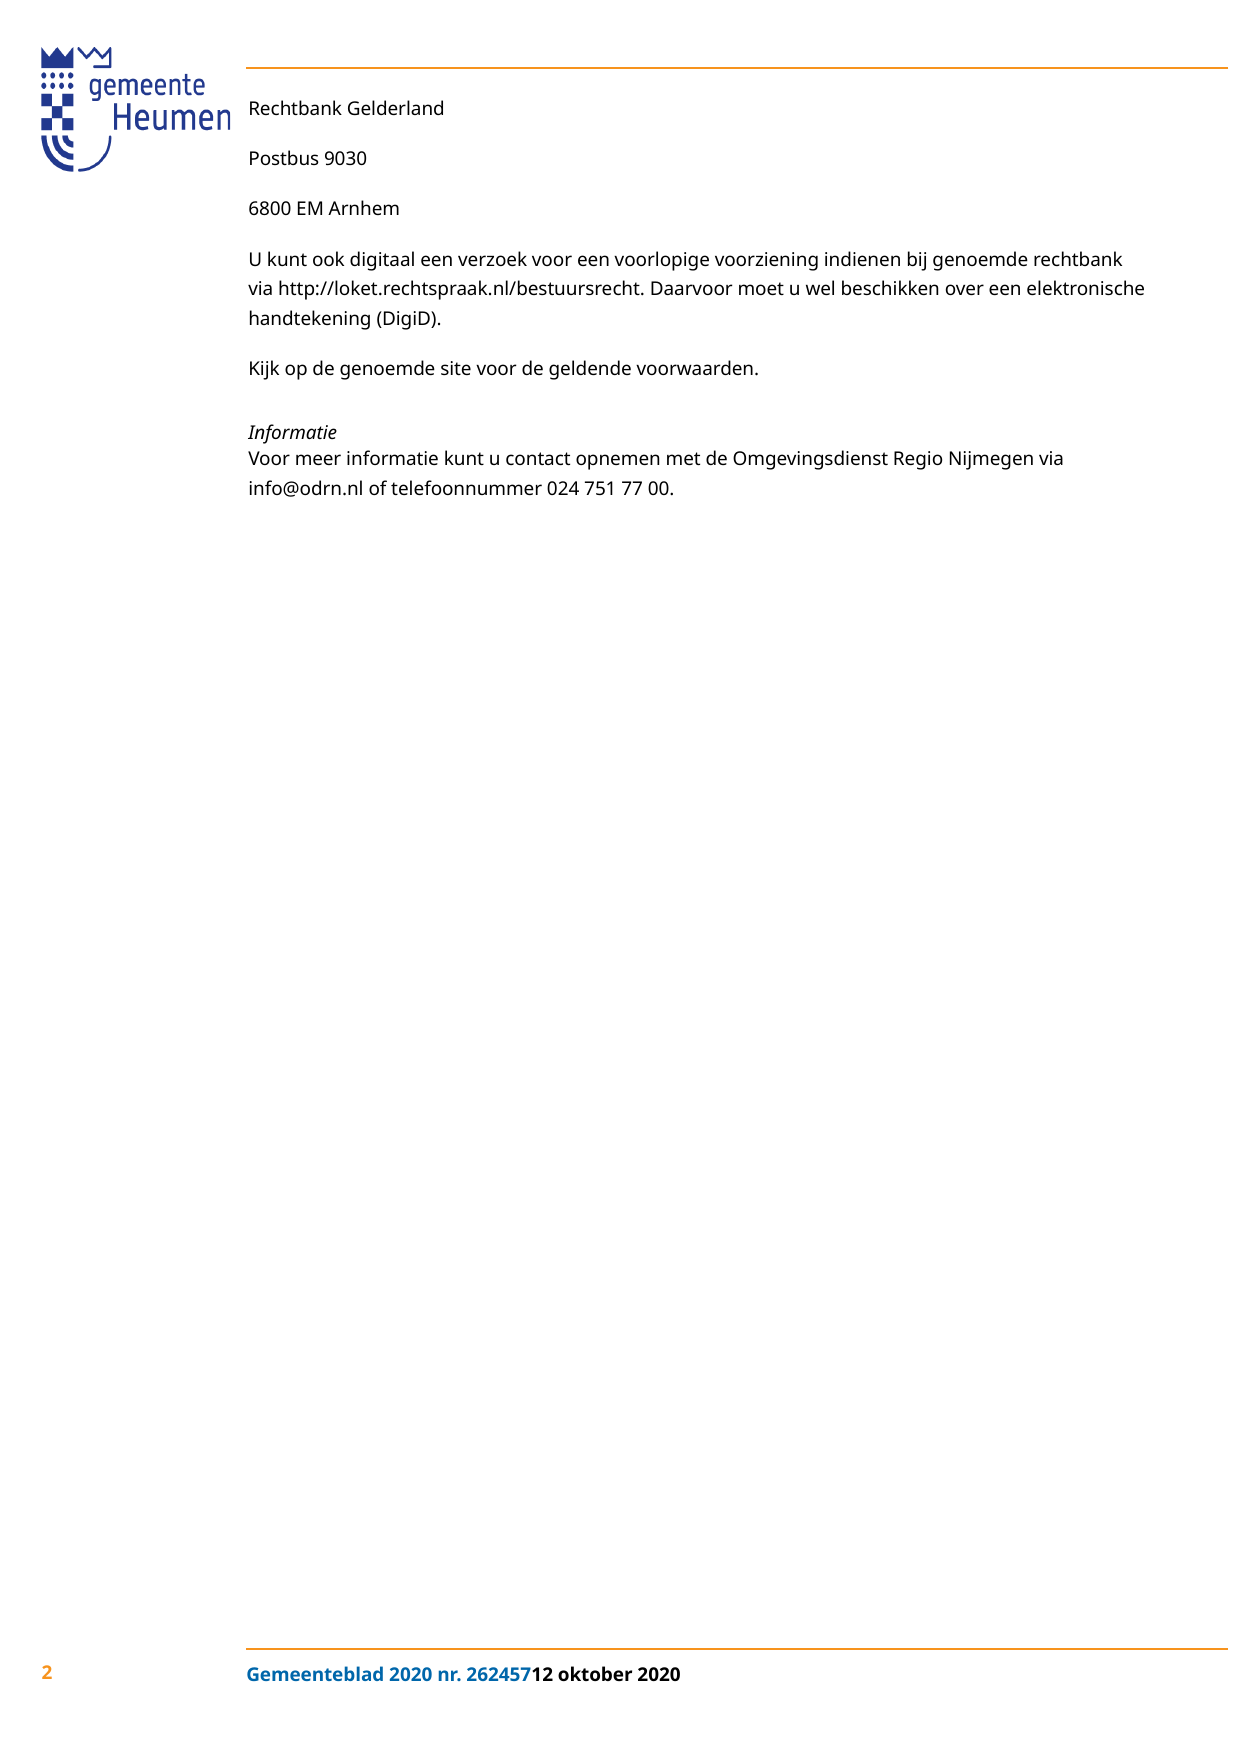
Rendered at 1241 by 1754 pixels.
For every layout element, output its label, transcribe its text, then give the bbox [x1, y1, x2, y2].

text Kijk op de genoemde site voor de geldende voorwaarden. [248, 356, 1152, 381]
picture [41, 47, 231, 172]
text Voor meer informatie kunt u contact opnemen met de Omgevingsdienst Regio Nijmegen via info@odrn.nl of telefoonnummer 024 751 77 00. [248, 445, 1152, 501]
text 6800 EM Arnhem [248, 196, 1152, 221]
text U kunt ook digitaal een verzoek voor een voorlopige voorziening indienen bij genoemde rechtbank via http://loket.rechtspraak.nl/bestuursrecht. Daarvoor moet u wel beschikken over een elektronische handtekening (DigiD). [248, 246, 1152, 331]
text Postbus 9030 [248, 145, 1152, 171]
text Rechtbank Gelderland [248, 95, 1152, 121]
text Informatie [248, 419, 1152, 445]
